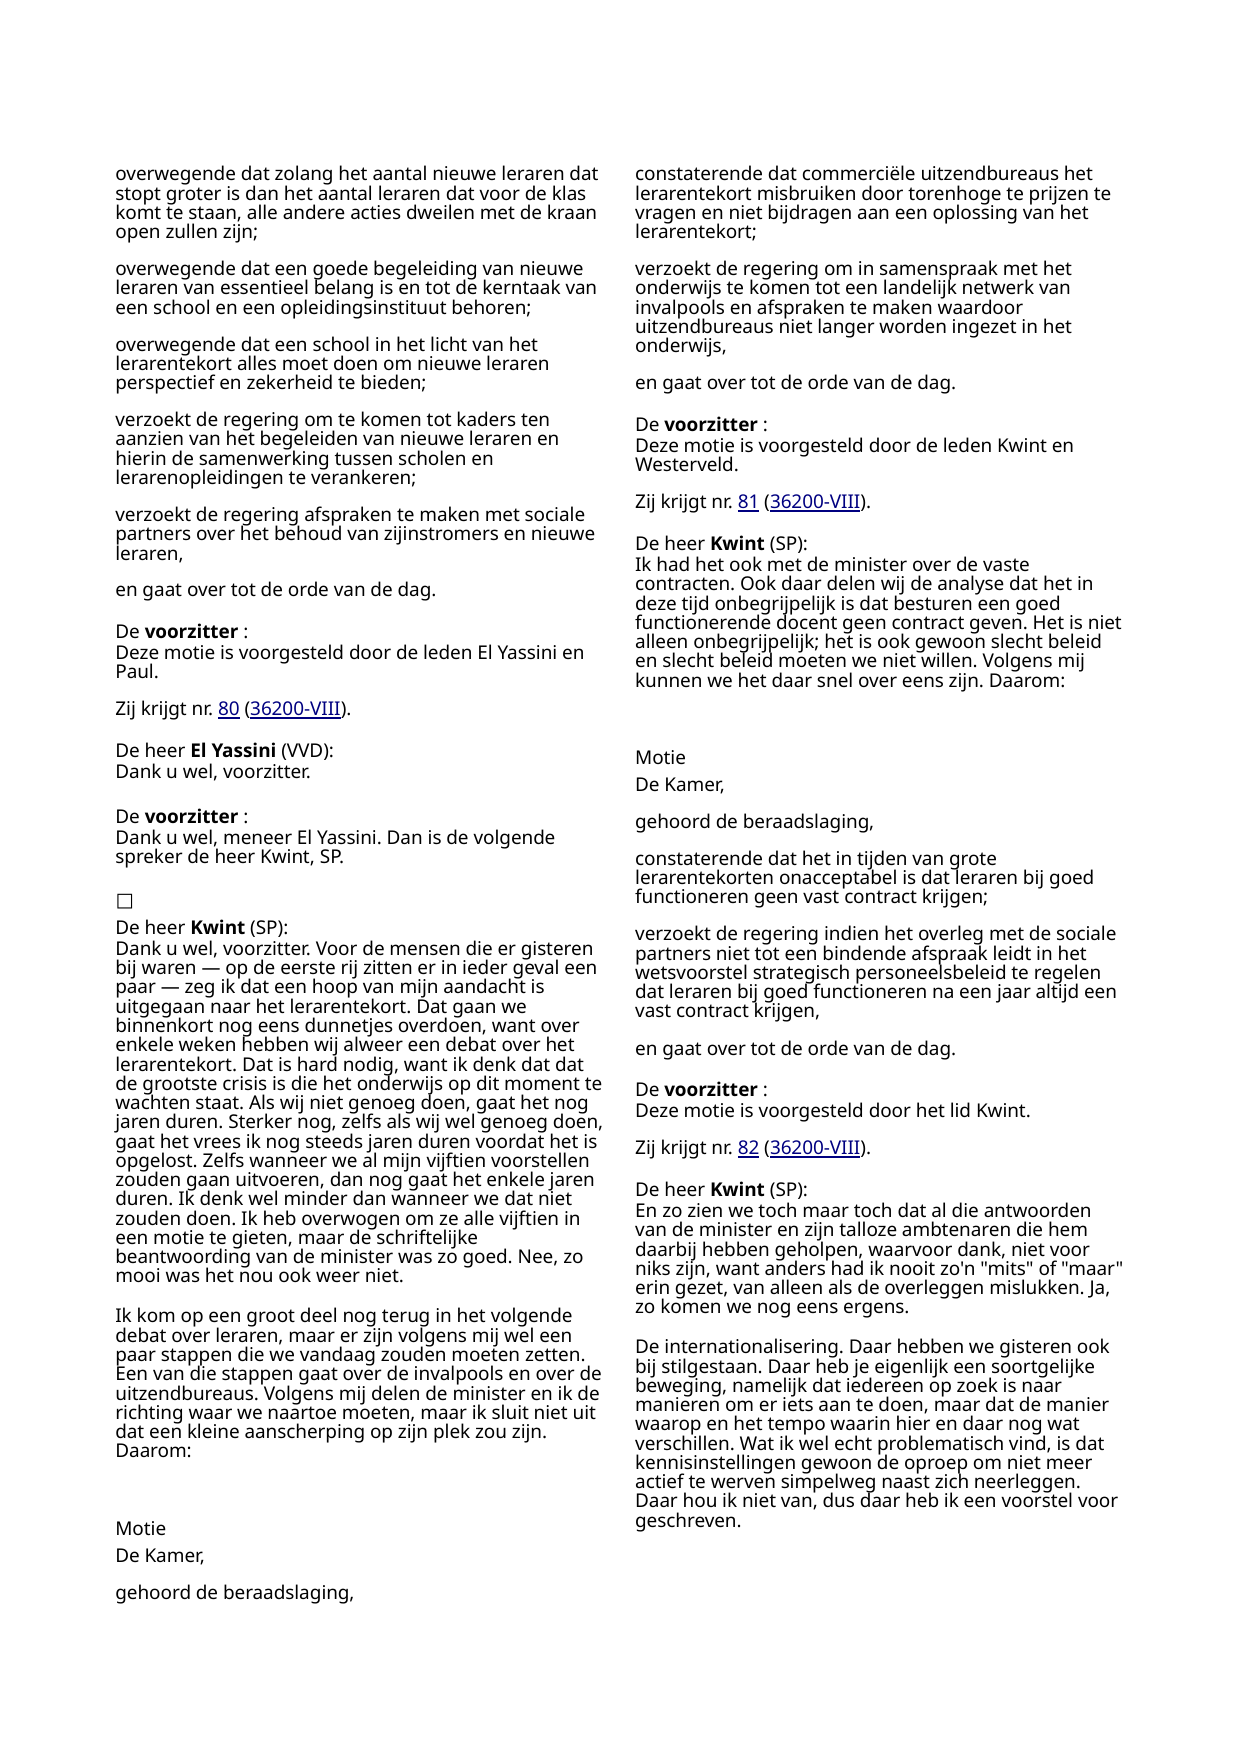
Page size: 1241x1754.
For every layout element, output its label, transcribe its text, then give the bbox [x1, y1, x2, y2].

text Zij krijgt nr. 80 (36200-VIII). [115, 700, 605, 720]
text Dank u wel, voorzitter. [115, 763, 605, 782]
text De voorzitter : [635, 1076, 1125, 1102]
text constaterende dat het in tijden van grote lerarentekorten onacceptabel is dat leraren bij goed functioneren geen vast contract krijgen; [635, 850, 1125, 908]
text constaterende dat commerciële uitzendbureaus het lerarentekort misbruiken door torenhoge te prijzen te vragen en niet bijdragen aan een oplossing van het lerarentekort; [635, 165, 1125, 242]
text De heer Kwint (SP): [635, 1176, 1125, 1202]
text Ik had het ook met de minister over de vaste contracten. Ook daar delen wij de analyse dat het in deze tijd onbegrijpelijk is dat besturen een goed functionerende docent geen contract geven. Het is niet alleen onbegrijpelijk; het is ook gewoon slecht beleid en slecht beleid moeten we niet willen. Volgens mij kunnen we het daar snel over eens zijn. Daarom: [635, 556, 1125, 691]
text Deze motie is voorgesteld door het lid Kwint. [635, 1102, 1125, 1121]
text De voorzitter : [635, 411, 1125, 437]
text De voorzitter : [115, 803, 605, 829]
text De internationalisering. Daar hebben we gisteren ook bij stilgestaan. Daar heb je eigenlijk een soortgelijke beweging, namelijk dat iedereen op zoek is naar manieren om er iets aan te doen, maar dat de manier waarop en het tempo waarin hier en daar nog wat verschillen. Wat ik wel echt problematisch vind, is dat kennisinstellingen gewoon de oproep om niet meer actief te werven simpelweg naast zich neerleggen. Daar hou ik niet van, dus daar heb ik een voorstel voor geschreven. [635, 1338, 1125, 1531]
text Dank u wel, voorzitter. Voor de mensen die er gisteren bij waren — op de eerste rij zitten er in ieder geval een paar — zeg ik dat een hoop van mijn aandacht is uitgegaan naar het lerarentekort. Dat gaan we binnenkort nog eens dunnetjes overdoen, want over enkele weken hebben wij alweer een debat over het lerarentekort. Dat is hard nodig, want ik denk dat dat de grootste crisis is die het onderwijs op dit moment te wachten staat. Als wij niet genoeg doen, gaat het nog jaren duren. Sterker nog, zelfs als wij wel genoeg doen, gaat het vrees ik nog steeds jaren duren voordat het is opgelost. Zelfs wanneer we al mijn vijftien voorstellen zouden gaan uitvoeren, dan nog gaat het enkele jaren duren. Ik denk wel minder dan wanneer we dat niet zouden doen. Ik heb overwogen om ze alle vijftien in een motie te gieten, maar de schriftelijke beantwoording van de minister was zo goed. Nee, zo mooi was het nou ook weer niet. [115, 940, 605, 1287]
text Deze motie is voorgesteld door de leden El Yassini en Paul. [115, 644, 605, 683]
text Zij krijgt nr. 82 (36200-VIII). [635, 1139, 1125, 1158]
text De voorzitter : [115, 618, 605, 644]
text En zo zien we toch maar toch dat al die antwoorden van de minister en zijn talloze ambtenaren die hem daarbij hebben geholpen, waarvoor dank, niet voor niks zijn, want anders had ik nooit zo'n "mits" of "maar" erin gezet, van alleen als de overleggen mislukken. Ja, zo komen we nog eens ergens. [635, 1202, 1125, 1318]
text De heer Kwint (SP): [635, 530, 1125, 556]
text Motie [635, 744, 1125, 770]
text De Kamer, [635, 776, 1125, 795]
text verzoekt de regering om te komen tot kaders ten aanzien van het begeleiden van nieuwe leraren en hierin de samenwerking tussen scholen en lerarenopleidingen te verankeren; [115, 411, 605, 488]
text De heer El Yassini (VVD): [115, 737, 605, 763]
text De heer Kwint (SP): [115, 914, 605, 940]
text Motie [115, 1515, 605, 1541]
text overwegende dat een goede begeleiding van nieuwe leraren van essentieel belang is en tot de kerntaak van een school en een opleidingsinstituut behoren; [115, 260, 605, 318]
text overwegende dat een school in het licht van het lerarentekort alles moet doen om nieuwe leraren perspectief en zekerheid te bieden; [115, 336, 605, 393]
text Dank u wel, meneer El Yassini. Dan is de volgende spreker de heer Kwint, SP. [115, 829, 605, 868]
text Zij krijgt nr. 81 (36200-VIII). [635, 493, 1125, 512]
text overwegende dat zolang het aantal nieuwe leraren dat stopt groter is dan het aantal leraren dat voor de klas komt te staan, alle andere acties dweilen met de kraan open zullen zijn; [115, 165, 605, 242]
text De Kamer, [115, 1547, 605, 1566]
text gehoord de beraadslaging, [635, 813, 1125, 832]
text en gaat over tot de orde van de dag. [115, 581, 605, 601]
text verzoekt de regering afspraken te maken met sociale partners over het behoud van zijinstromers en nieuwe leraren, [115, 506, 605, 564]
text ⬜ [115, 888, 605, 914]
text en gaat over tot de orde van de dag. [635, 1039, 1125, 1059]
text Deze motie is voorgesteld door de leden Kwint en Westerveld. [635, 437, 1125, 475]
text en gaat over tot de orde van de dag. [635, 374, 1125, 393]
text gehoord de beraadslaging, [115, 1584, 605, 1603]
text Ik kom op een groot deel nog terug in het volgende debat over leraren, maar er zijn volgens mij wel een paar stappen die we vandaag zouden moeten zetten. Een van die stappen gaat over de invalpools en over de uitzendbureaus. Volgens mij delen de minister en ik de richting waar we naartoe moeten, maar ik sluit niet uit dat een kleine aanscherping op zijn plek zou zijn. Daarom: [115, 1307, 605, 1462]
text verzoekt de regering om in samenspraak met het onderwijs te komen tot een landelijk netwerk van invalpools en afspraken te maken waardoor uitzendbureaus niet langer worden ingezet in het onderwijs, [635, 260, 1125, 356]
text verzoekt de regering indien het overleg met de sociale partners niet tot een bindende afspraak leidt in het wetsvoorstel strategisch personeelsbeleid te regelen dat leraren bij goed functioneren na een jaar altijd een vast contract krijgen, [635, 925, 1125, 1022]
